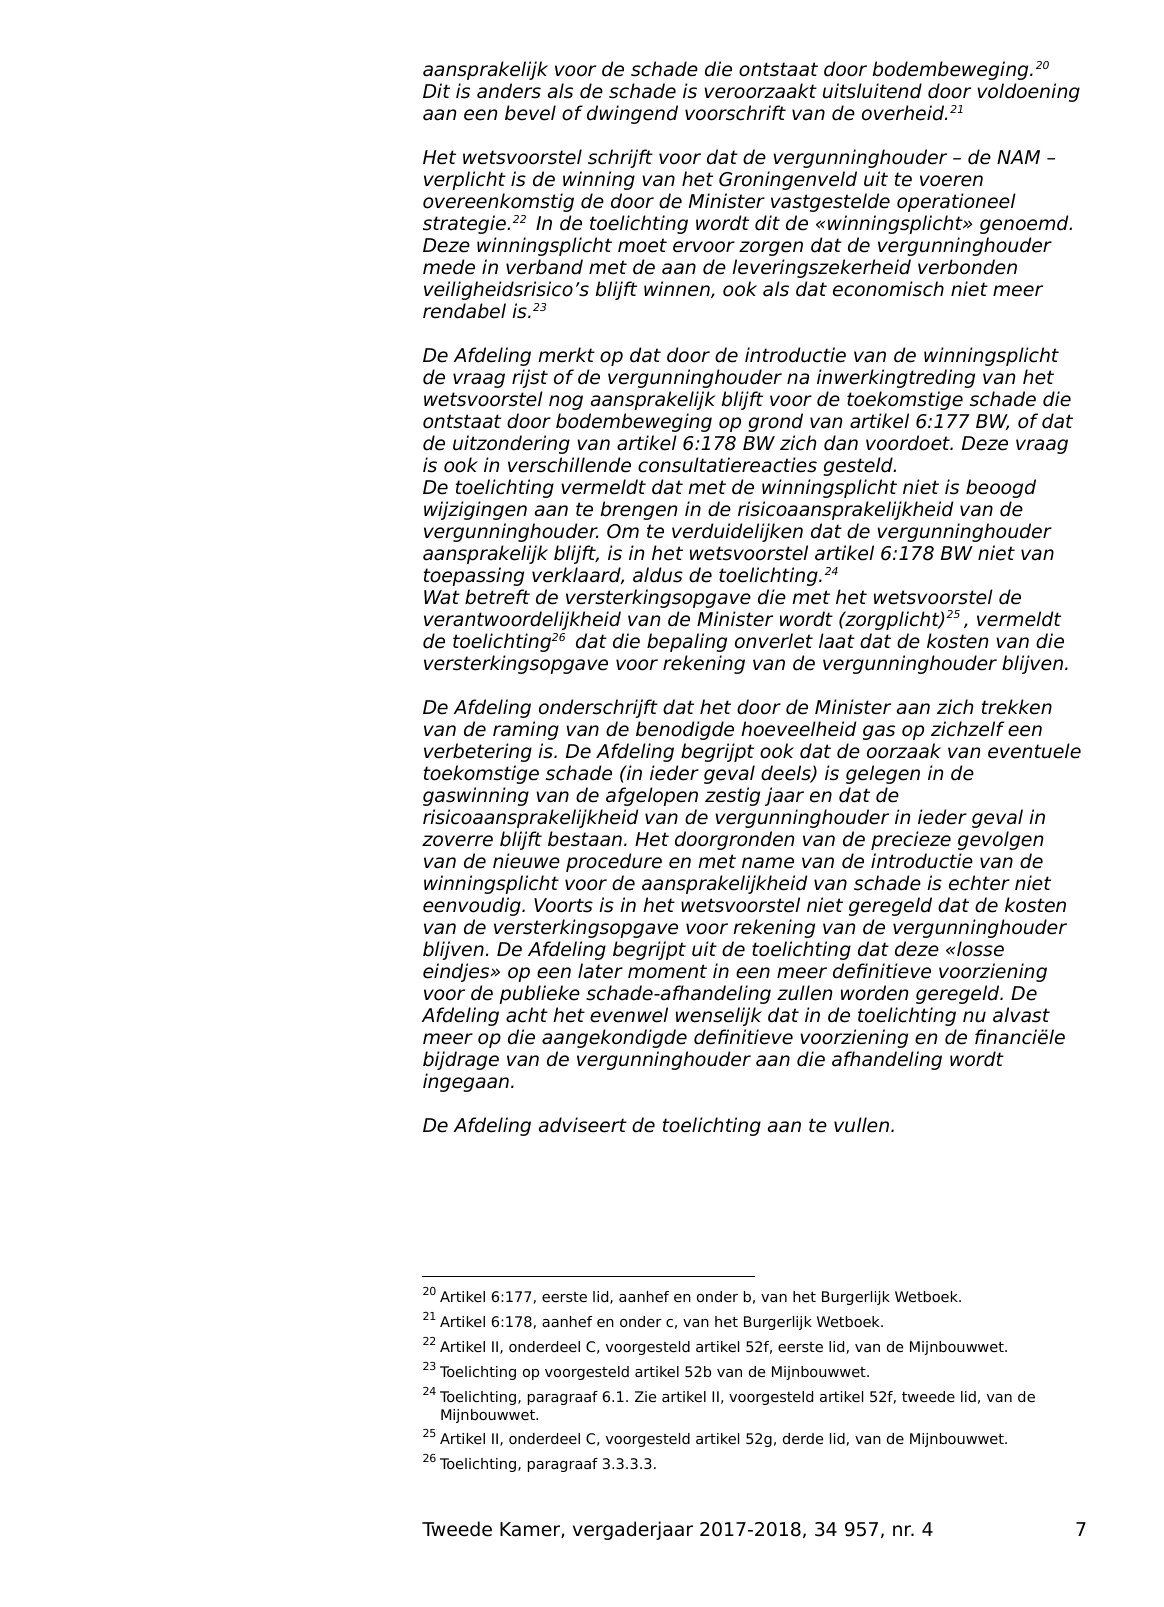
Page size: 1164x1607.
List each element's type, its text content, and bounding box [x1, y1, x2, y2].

text De toelichting vermeldt dat met de winningsplicht niet is beoogd wijzigingen aan te brengen in de risicoaansprakelijkheid van de vergunninghouder. Om te verduidelijken dat de vergunninghouder aansprakelijk blijft, is in het wetsvoorstel artikel 6:178 BW niet van toepassing verklaard, aldus de toelichting. [422, 477, 1087, 587]
text aansprakelijk voor de schade die ontstaat door bodembeweging. Dit is anders als de schade is veroorzaakt uitsluitend door voldoening aan een bevel of dwingend voorschrift van de overheid. [422, 59, 1087, 125]
text Toelichting, paragraaf 3.3.3.3. [422, 1452, 1087, 1474]
text Toelichting, paragraaf 6.1. Zie artikel II, voorgesteld artikel 52f, tweede lid, van de Mijnbouwwet. [422, 1385, 1087, 1424]
text Artikel II, onderdeel C, voorgesteld artikel 52g, derde lid, van de Mijnbouwwet. [422, 1427, 1087, 1449]
text Het wetsvoorstel schrijft voor dat de vergunninghouder – de NAM – verplicht is de winning van het Groningenveld uit te voeren overeenkomstig de door de Minister vastgestelde operationeel strategie. In de toelichting wordt dit de «winningsplicht» genoemd. Deze winningsplicht moet ervoor zorgen dat de vergunninghouder mede in verband met de aan de leveringszekerheid verbonden veiligheidsrisico’s blijft winnen, ook als dat economisch niet meer rendabel is. [422, 147, 1087, 323]
text De Afdeling adviseert de toelichting aan te vullen. [422, 1115, 1087, 1137]
text De Afdeling merkt op dat door de introductie van de winningsplicht de vraag rijst of de vergunninghouder na inwerkingtreding van het wetsvoorstel nog aansprakelijk blijft voor de toekomstige schade die ontstaat door bodembeweging op grond van artikel 6:177 BW, of dat de uitzondering van artikel 6:178 BW zich dan voordoet. Deze vraag is ook in verschillende consultatiereacties gesteld. [422, 345, 1087, 477]
text Artikel 6:178, aanhef en onder c, van het Burgerlijk Wetboek. [422, 1310, 1087, 1332]
text Wat betreft de versterkingsopgave die met het wetsvoorstel de verantwoordelijkheid van de Minister wordt (zorgplicht), vermeldt de toelichting dat die bepaling onverlet laat dat de kosten van die versterkingsopgave voor rekening van de vergunninghouder blijven. [422, 587, 1087, 675]
text Toelichting op voorgesteld artikel 52b van de Mijnbouwwet. [422, 1360, 1087, 1382]
text Artikel 6:177, eerste lid, aanhef en onder b, van het Burgerlijk Wetboek. [422, 1285, 1087, 1307]
text Artikel II, onderdeel C, voorgesteld artikel 52f, eerste lid, van de Mijnbouwwet. [422, 1335, 1087, 1357]
text De Afdeling onderschrijft dat het door de Minister aan zich trekken van de raming van de benodigde hoeveelheid gas op zichzelf een verbetering is. De Afdeling begrijpt ook dat de oorzaak van eventuele toekomstige schade (in ieder geval deels) is gelegen in de gaswinning van de afgelopen zestig jaar en dat de risicoaansprakelijkheid van de vergunninghouder in ieder geval in zoverre blijft bestaan. Het doorgronden van de precieze gevolgen van de nieuwe procedure en met name van de introductie van de winningsplicht voor de aansprakelijkheid van schade is echter niet eenvoudig. Voorts is in het wetsvoorstel niet geregeld dat de kosten van de versterkingsopgave voor rekening van de vergunninghouder blijven. De Afdeling begrijpt uit de toelichting dat deze «losse eindjes» op een later moment in een meer definitieve voorziening voor de publieke schade-afhandeling zullen worden geregeld. De Afdeling acht het evenwel wenselijk dat in de toelichting nu alvast meer op die aangekondigde definitieve voorziening en de financiële bijdrage van de vergunninghouder aan die afhandeling wordt ingegaan. [422, 697, 1087, 1093]
